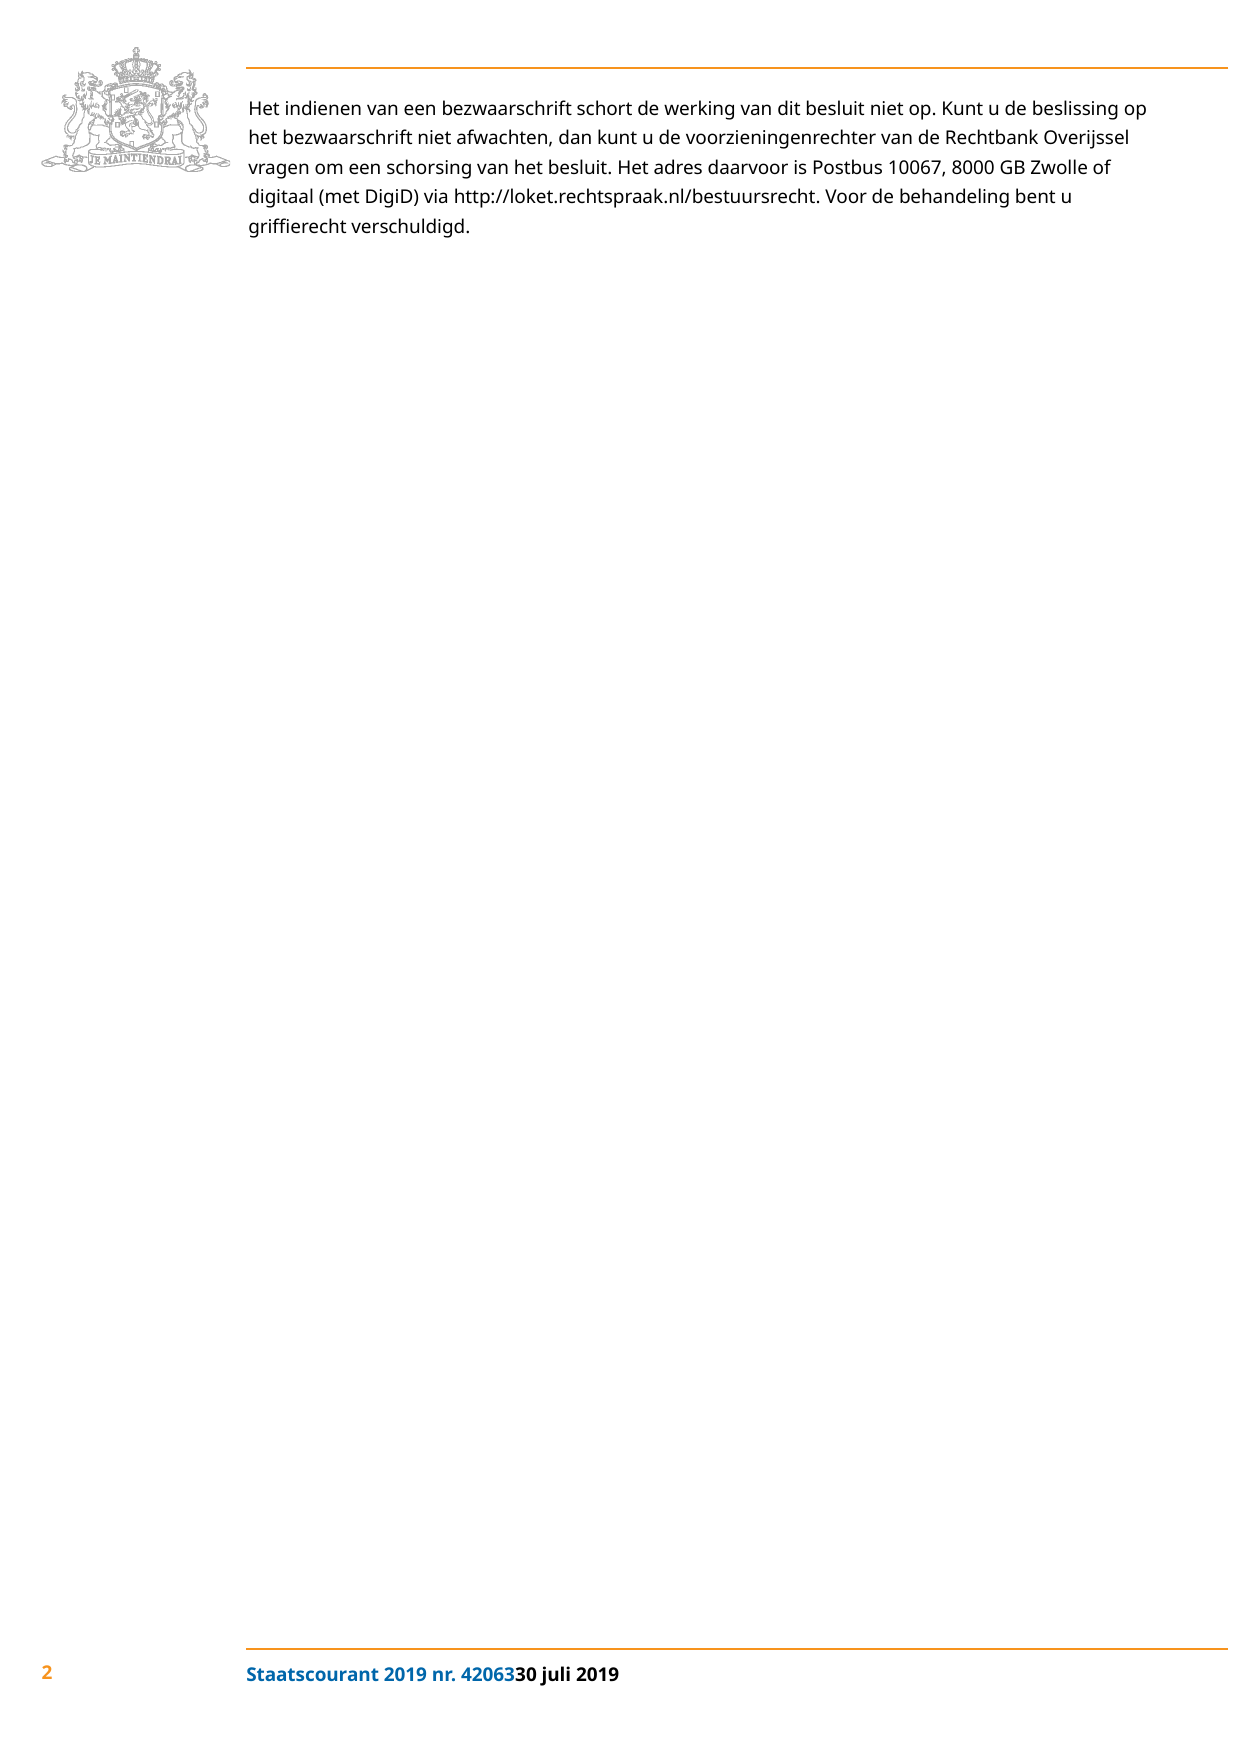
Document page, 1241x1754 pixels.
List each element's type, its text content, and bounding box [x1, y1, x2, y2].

text Het indienen van een bezwaarschrift schort de werking van dit besluit niet op. Kunt u de beslissing op het bezwaarschrift niet afwachten, dan kunt u de voorzieningenrechter van de Rechtbank Overijssel vragen om een schorsing van het besluit. Het adres daarvoor is Postbus 10067, 8000 GB Zwolle of digitaal (met DigiD) via http://loket.rechtspraak.nl/bestuursrecht. Voor de behandeling bent u griffierecht verschuldigd. [248, 95, 1152, 239]
picture [41, 47, 231, 172]
